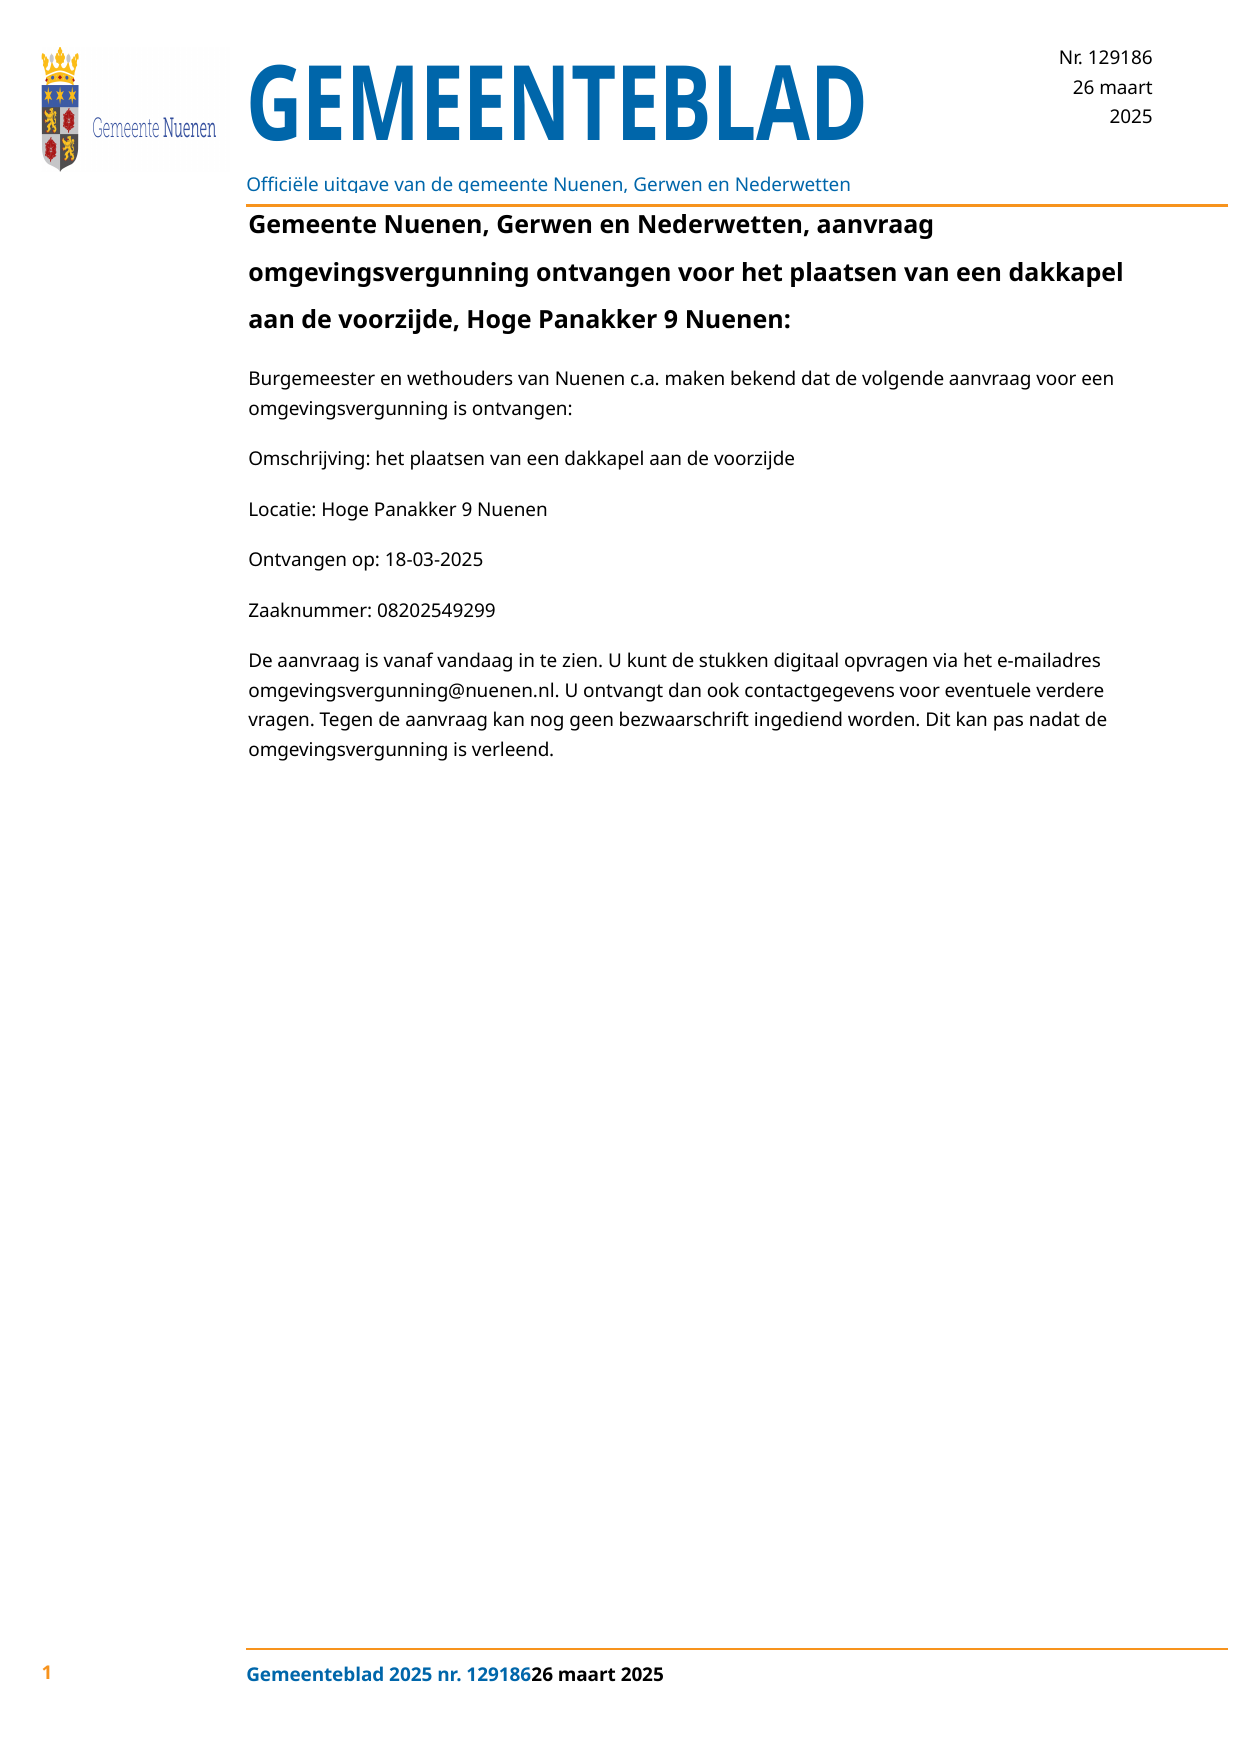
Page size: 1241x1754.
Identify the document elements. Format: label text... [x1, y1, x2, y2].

picture [41, 47, 231, 172]
text Gemeente Nuenen, Gerwen en Nederwetten, aanvraag omgevingsvergunning ontvangen voor het plaatsen van een dakkapel aan de voorzijde, Hoge Panakker 9 Nuenen: [248, 207, 1152, 336]
text Locatie: Hoge Panakker 9 Nuenen [248, 496, 1152, 522]
text Omschrijving: het plaatsen van een dakkapel aan de voorzijde [248, 446, 1152, 471]
text Burgemeester en wethouders van Nuenen c.a. maken bekend dat de volgende aanvraag voor een omgevingsvergunning is ontvangen: [248, 366, 1152, 421]
text Ontvangen op: 18-03-2025 [248, 546, 1152, 572]
text De aanvraag is vanaf vandaag in te zien. U kunt de stukken digitaal opvragen via het e-mailadres omgevingsvergunning@nuenen.nl. U ontvangt dan ook contactgegevens voor eventuele verdere vragen. Tegen de aanvraag kan nog geen bezwaarschrift ingediend worden. Dit kan pas nadat de omgevingsvergunning is verleend. [248, 647, 1152, 762]
text Zaaknummer: 08202549299 [248, 597, 1152, 622]
